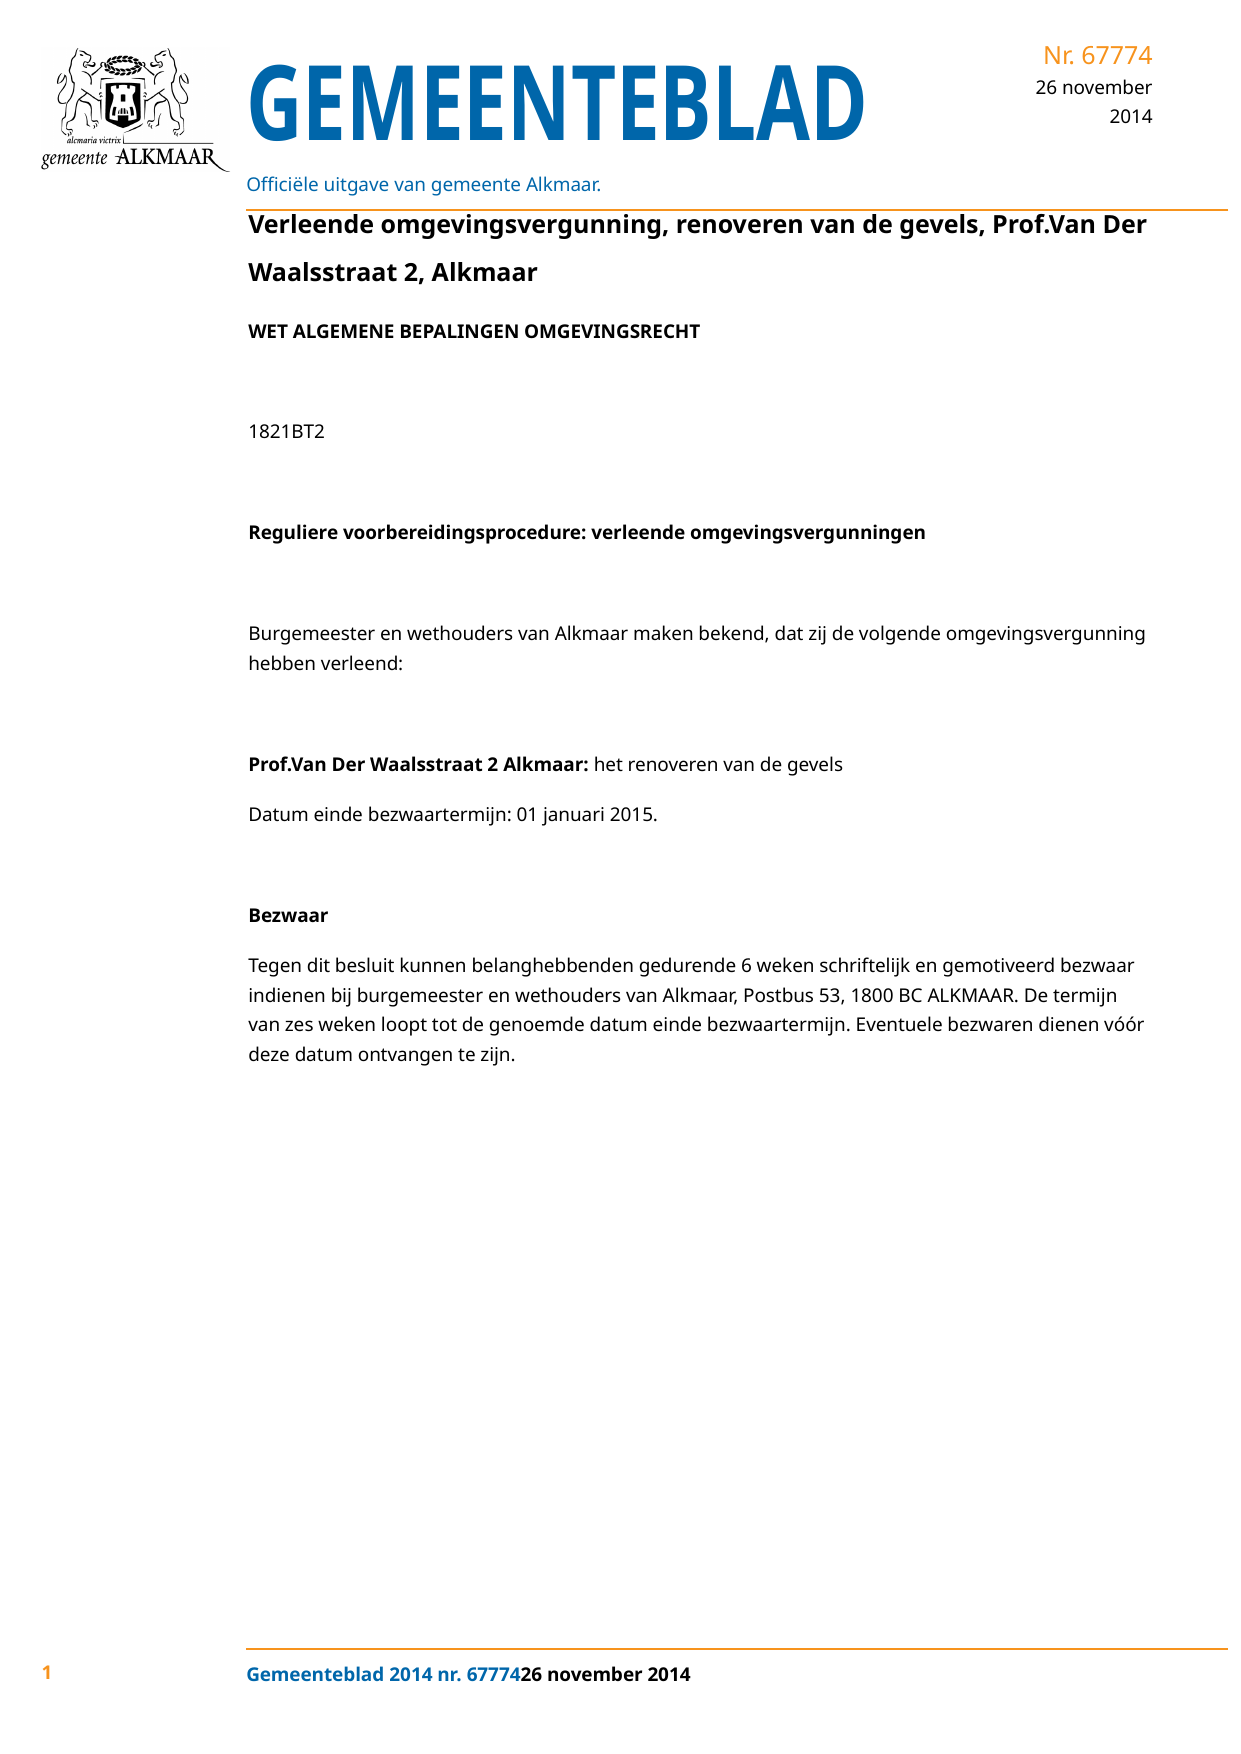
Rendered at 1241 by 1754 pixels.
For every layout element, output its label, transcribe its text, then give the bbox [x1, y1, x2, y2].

text Tegen dit besluit kunnen belanghebbenden gedurende 6 weken schriftelijk en gemotiveerd bezwaar indienen bij burgemeester en wethouders van Alkmaar, Postbus 53, 1800 BC ALKMAAR. De termijn van zes weken loopt tot de genoemde datum einde bezwaartermijn. Eventuele bezwaren dienen vóór deze datum ontvangen te zijn. [248, 952, 1152, 1067]
text 1821BT2 [248, 419, 1152, 444]
text Bezwaar [248, 902, 1152, 928]
text Verleende omgevingsvergunning, renoveren van de gevels, Prof.Van Der Waalsstraat 2, Alkmaar [248, 211, 1152, 288]
picture [41, 47, 231, 172]
text WET ALGEMENE BEPALINGEN OMGEVINGSRECHT [248, 318, 1152, 344]
text Prof.Van Der Waalsstraat 2 Alkmaar: het renoveren van de gevels [248, 751, 1152, 777]
text Reguliere voorbereidingsprocedure: verleende omgevingsvergunningen [248, 519, 1152, 545]
text Burgemeester en wethouders van Alkmaar maken bekend, dat zij de volgende omgevingsvergunning hebben verleend: [248, 620, 1152, 676]
text Datum einde bezwaartermijn: 01 januari 2015. [248, 801, 1152, 827]
